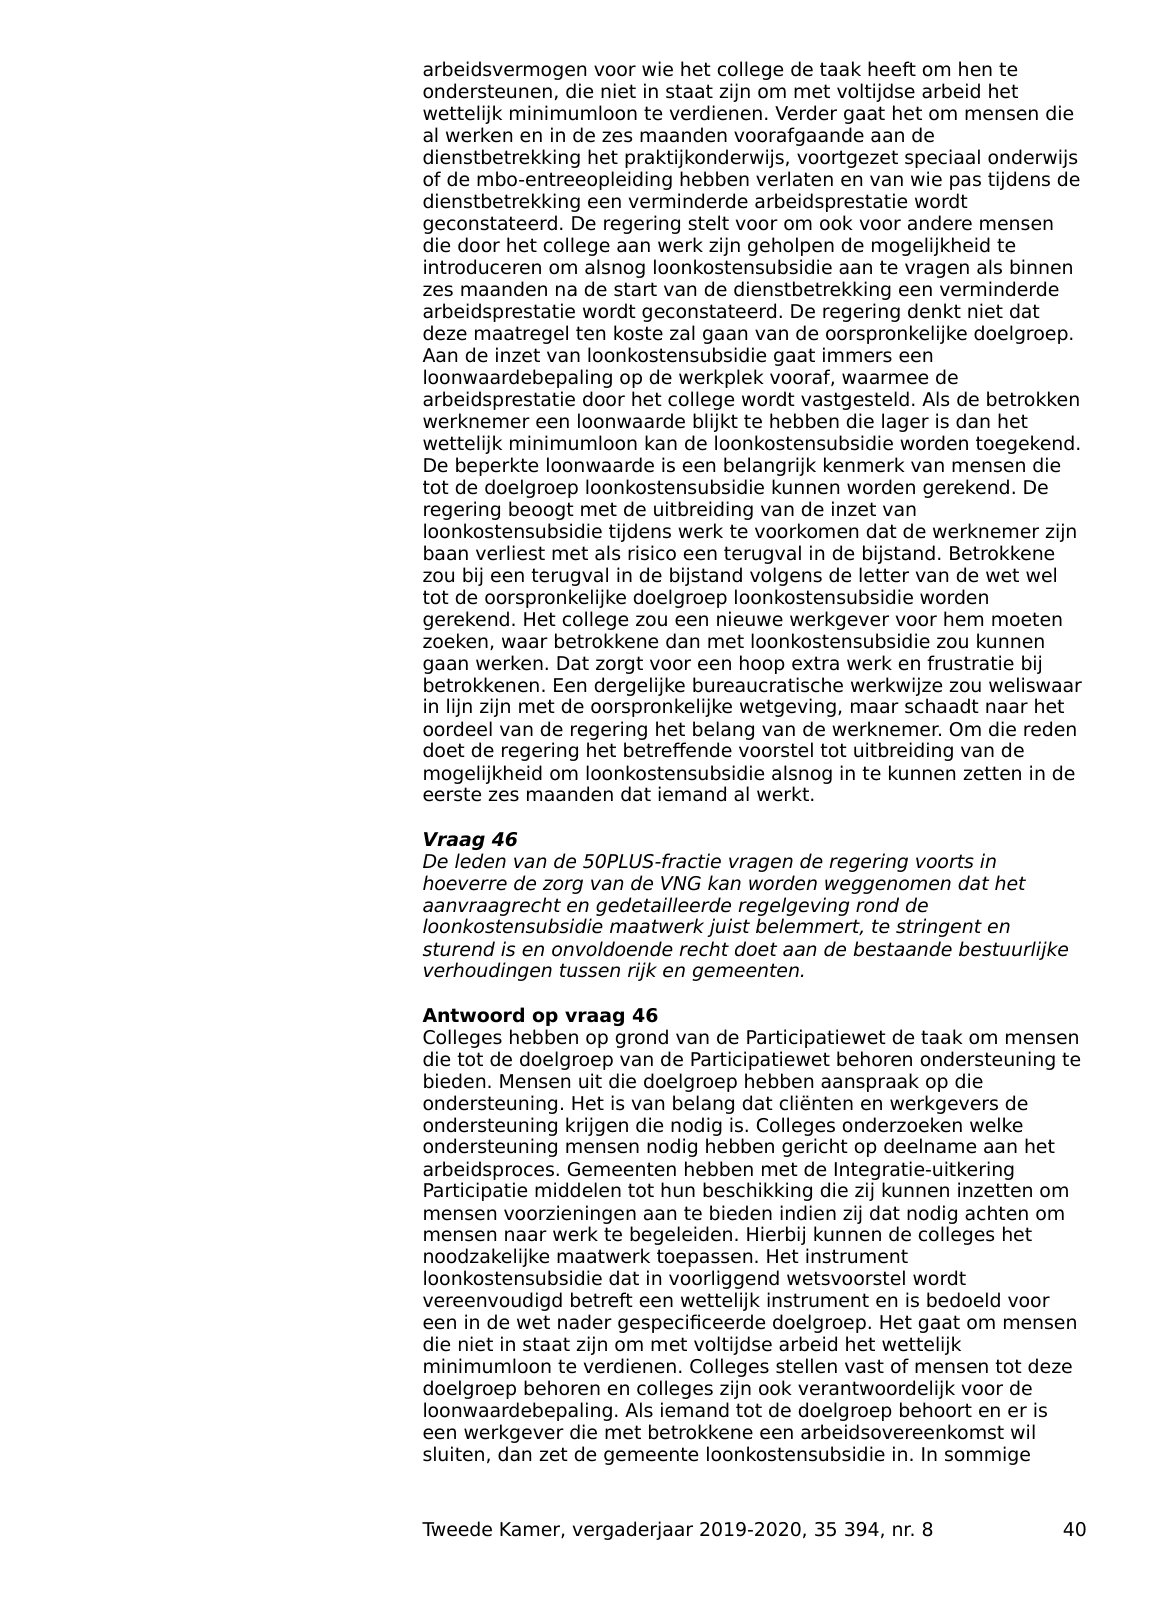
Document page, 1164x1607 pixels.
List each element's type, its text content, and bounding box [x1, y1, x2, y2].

text De leden van de 50PLUS-fractie vragen de regering voorts in hoeverre de zorg van de VNG kan worden weggenomen dat het aanvraagrecht en gedetailleerde regelgeving rond de loonkostensubsidie maatwerk juist belemmert, te stringent en sturend is en onvoldoende recht doet aan de bestaande bestuurlijke verhoudingen tussen rijk en gemeenten. [422, 851, 1087, 982]
text Antwoord op vraag 46 [422, 1004, 1087, 1027]
text Colleges hebben op grond van de Participatiewet de taak om mensen die tot de doelgroep van de Participatiewet behoren ondersteuning te bieden. Mensen uit die doelgroep hebben aanspraak op die ondersteuning. Het is van belang dat cliënten en werkgevers de ondersteuning krijgen die nodig is. Colleges onderzoeken welke ondersteuning mensen nodig hebben gericht op deelname aan het arbeidsproces. Gemeenten hebben met de Integratie-uitkering Participatie middelen tot hun beschikking die zij kunnen inzetten om mensen voorzieningen aan te bieden indien zij dat nodig achten om mensen naar werk te begeleiden. Hierbij kunnen de colleges het noodzakelijke maatwerk toepassen. Het instrument loonkostensubsidie dat in voorliggend wetsvoorstel wordt vereenvoudigd betreft een wettelijk instrument en is bedoeld voor een in de wet nader gespecificeerde doelgroep. Het gaat om mensen die niet in staat zijn om met voltijdse arbeid het wettelijk minimumloon te verdienen. Colleges stellen vast of mensen tot deze doelgroep behoren en colleges zijn ook verantwoordelijk voor de loonwaardebepaling. Als iemand tot de doelgroep behoort en er is een werkgever die met betrokkene een arbeidsovereenkomst wil sluiten, dan zet de gemeente loonkostensubsidie in. In sommige [422, 1027, 1087, 1466]
text Vraag 46 [422, 828, 1087, 851]
text arbeidsvermogen voor wie het college de taak heeft om hen te ondersteunen, die niet in staat zijn om met voltijdse arbeid het wettelijk minimumloon te verdienen. Verder gaat het om mensen die al werken en in de zes maanden voorafgaande aan de dienstbetrekking het praktijkonderwijs, voortgezet speciaal onderwijs of de mbo-entreeopleiding hebben verlaten en van wie pas tijdens de dienstbetrekking een verminderde arbeidsprestatie wordt geconstateerd. De regering stelt voor om ook voor andere mensen die door het college aan werk zijn geholpen de mogelijkheid te introduceren om alsnog loonkostensubsidie aan te vragen als binnen zes maanden na de start van de dienstbetrekking een verminderde arbeidsprestatie wordt geconstateerd. De regering denkt niet dat deze maatregel ten koste zal gaan van de oorspronkelijke doelgroep. Aan de inzet van loonkostensubsidie gaat immers een loonwaardebepaling op de werkplek vooraf, waarmee de arbeidsprestatie door het college wordt vastgesteld. Als de betrokken werknemer een loonwaarde blijkt te hebben die lager is dan het wettelijk minimumloon kan de loonkostensubsidie worden toegekend. De beperkte loonwaarde is een belangrijk kenmerk van mensen die tot de doelgroep loonkostensubsidie kunnen worden gerekend. De regering beoogt met de uitbreiding van de inzet van loonkostensubsidie tijdens werk te voorkomen dat de werknemer zijn baan verliest met als risico een terugval in de bijstand. Betrokkene zou bij een terugval in de bijstand volgens de letter van de wet wel tot de oorspronkelijke doelgroep loonkostensubsidie worden gerekend. Het college zou een nieuwe werkgever voor hem moeten zoeken, waar betrokkene dan met loonkostensubsidie zou kunnen gaan werken. Dat zorgt voor een hoop extra werk en frustratie bij betrokkenen. Een dergelijke bureaucratische werkwijze zou weliswaar in lijn zijn met de oorspronkelijke wetgeving, maar schaadt naar het oordeel van de regering het belang van de werknemer. Om die reden doet de regering het betreffende voorstel tot uitbreiding van de mogelijkheid om loonkostensubsidie alsnog in te kunnen zetten in de eerste zes maanden dat iemand al werkt. [422, 59, 1087, 806]
